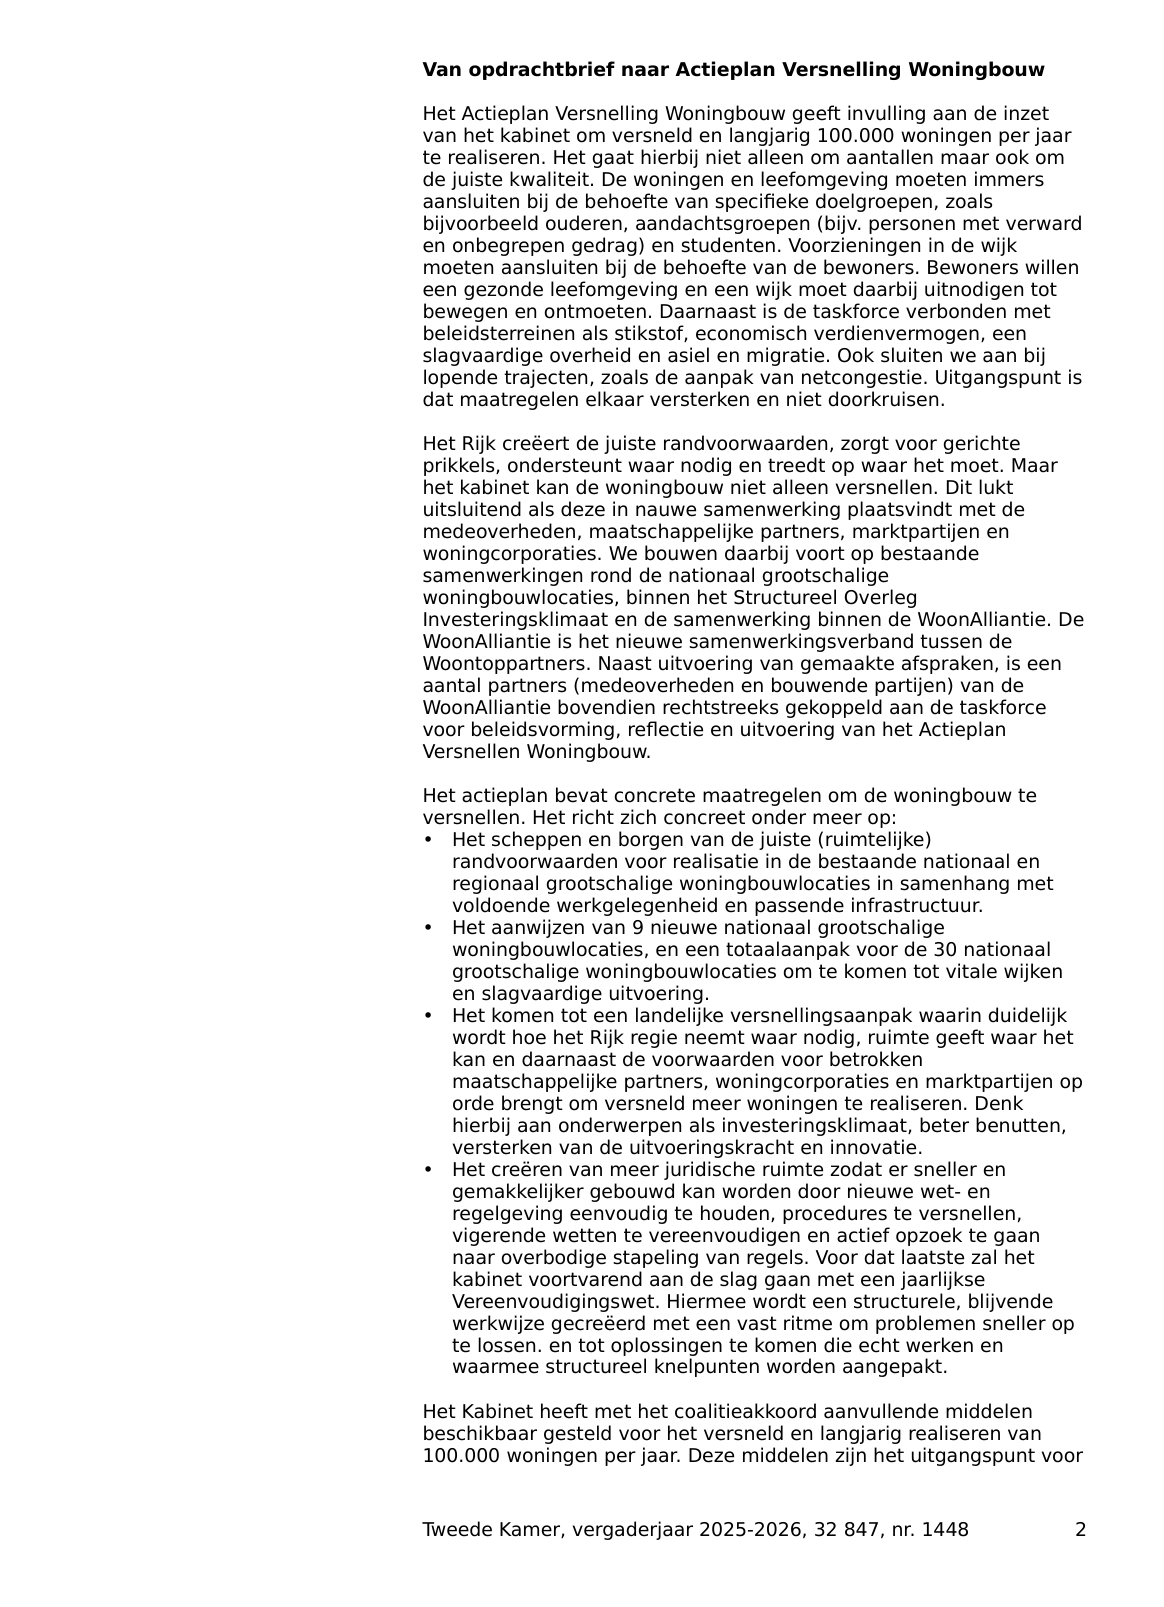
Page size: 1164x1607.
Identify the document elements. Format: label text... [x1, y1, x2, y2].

text Het Rijk creëert de juiste randvoorwaarden, zorgt voor gerichte prikkels, ondersteunt waar nodig en treedt op waar het moet. Maar het kabinet kan de woningbouw niet alleen versnellen. Dit lukt uitsluitend als deze in nauwe samenwerking plaatsvindt met de medeoverheden, maatschappelijke partners, marktpartijen en woningcorporaties. We bouwen daarbij voort op bestaande samenwerkingen rond de nationaal grootschalige woningbouwlocaties, binnen het Structureel Overleg Investeringsklimaat en de samenwerking binnen de WoonAlliantie. De WoonAlliantie is het nieuwe samenwerkingsverband tussen de Woontoppartners. Naast uitvoering van gemaakte afspraken, is een aantal partners (medeoverheden en bouwende partijen) van de WoonAlliantie bovendien rechtstreeks gekoppeld aan de taskforce voor beleidsvorming, reflectie en uitvoering van het Actieplan Versnellen Woningbouw. [422, 433, 1087, 763]
text • Het komen tot een landelijke versnellingsaanpak waarin duidelijk wordt hoe het Rijk regie neemt waar nodig, ruimte geeft waar het kan en daarnaast de voorwaarden voor betrokken maatschappelijke partners, woningcorporaties en marktpartijen op orde brengt om versneld meer woningen te realiseren. Denk hierbij aan onderwerpen als investeringsklimaat, beter benutten, versterken van de uitvoeringskracht en innovatie. [422, 1005, 1087, 1159]
text Het actieplan bevat concrete maatregelen om de woningbouw te versnellen. Het richt zich concreet onder meer op: [422, 785, 1087, 829]
text • Het creëren van meer juridische ruimte zodat er sneller en gemakkelijker gebouwd kan worden door nieuwe wet- en regelgeving eenvoudig te houden, procedures te versnellen, vigerende wetten te vereenvoudigen en actief opzoek te gaan naar overbodige stapeling van regels. Voor dat laatste zal het kabinet voortvarend aan de slag gaan met een jaarlijkse Vereenvoudigingswet. Hiermee wordt een structurele, blijvende werkwijze gecreëerd met een vast ritme om problemen sneller op te lossen. en tot oplossingen te komen die echt werken en waarmee structureel knelpunten worden aangepakt. [422, 1159, 1087, 1378]
text • Het scheppen en borgen van de juiste (ruimtelijke) randvoorwaarden voor realisatie in de bestaande nationaal en regionaal grootschalige woningbouwlocaties in samenhang met voldoende werkgelegenheid en passende infrastructuur. [422, 829, 1087, 917]
text Het Kabinet heeft met het coalitieakkoord aanvullende middelen beschikbaar gesteld voor het versneld en langjarig realiseren van 100.000 woningen per jaar. Deze middelen zijn het uitgangspunt voor [422, 1401, 1087, 1467]
text • Het aanwijzen van 9 nieuwe nationaal grootschalige woningbouwlocaties, en een totaalaanpak voor de 30 nationaal grootschalige woningbouwlocaties om te komen tot vitale wijken en slagvaardige uitvoering. [422, 917, 1087, 1005]
subtitle Van opdrachtbrief naar Actieplan Versnelling Woningbouw [422, 59, 1087, 81]
text Het Actieplan Versnelling Woningbouw geeft invulling aan de inzet van het kabinet om versneld en langjarig 100.000 woningen per jaar te realiseren. Het gaat hierbij niet alleen om aantallen maar ook om de juiste kwaliteit. De woningen en leefomgeving moeten immers aansluiten bij de behoefte van specifieke doelgroepen, zoals bijvoorbeeld ouderen, aandachtsgroepen (bijv. personen met verward en onbegrepen gedrag) en studenten. Voorzieningen in de wijk moeten aansluiten bij de behoefte van de bewoners. Bewoners willen een gezonde leefomgeving en een wijk moet daarbij uitnodigen tot bewegen en ontmoeten. Daarnaast is de taskforce verbonden met beleidsterreinen als stikstof, economisch verdienvermogen, een slagvaardige overheid en asiel en migratie. Ook sluiten we aan bij lopende trajecten, zoals de aanpak van netcongestie. Uitgangspunt is dat maatregelen elkaar versterken en niet doorkruisen. [422, 103, 1087, 411]
